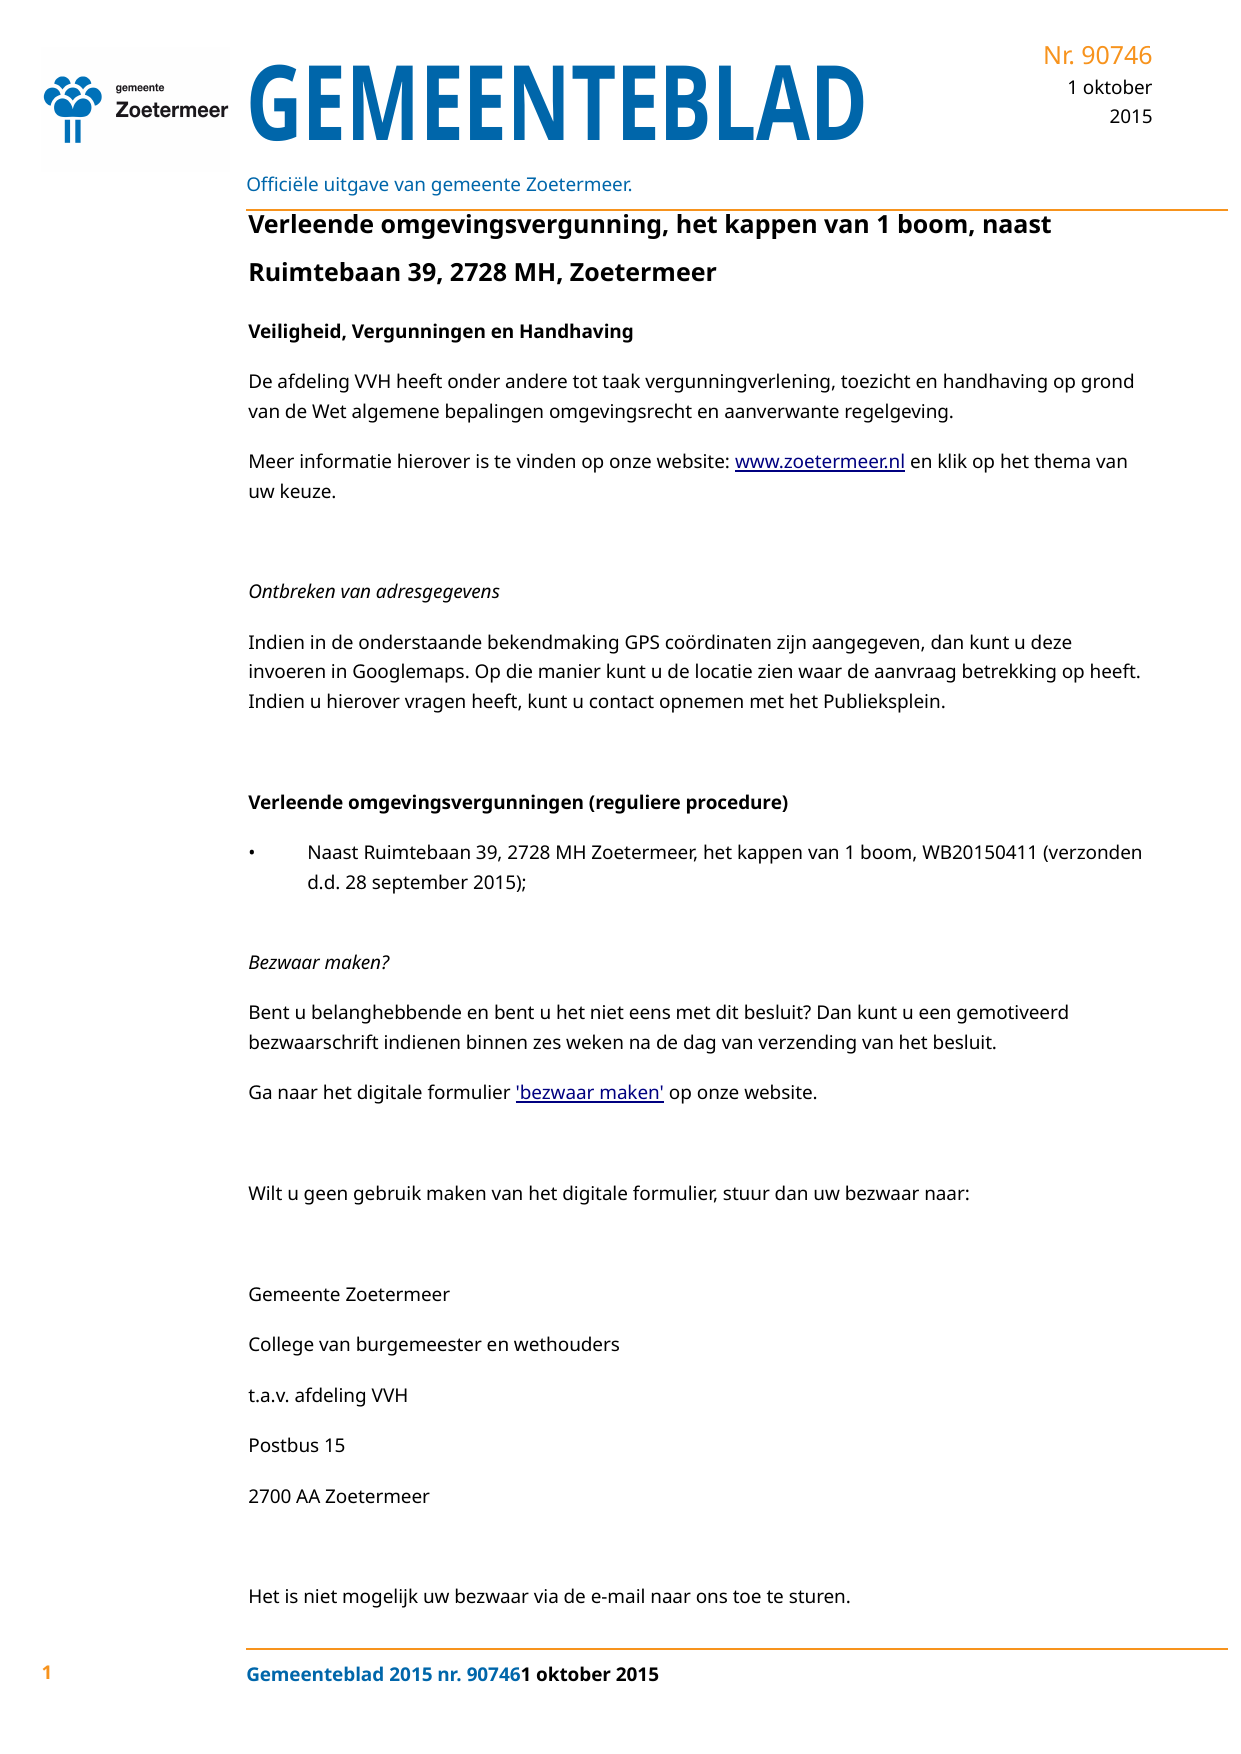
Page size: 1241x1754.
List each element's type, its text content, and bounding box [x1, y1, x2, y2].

text Indien in de onderstaande bekendmaking GPS coördinaten zijn aangegeven, dan kunt u deze invoeren in Googlemaps. Op die manier kunt u de locatie zien waar de aanvraag betrekking op heeft. Indien u hierover vragen heeft, kunt u contact opnemen met het Publieksplein. [248, 629, 1152, 714]
text 2700 AA Zoetermeer [248, 1483, 1152, 1509]
text Ontbreken van adresgegevens [248, 579, 1152, 604]
text Veiligheid, Vergunningen en Handhaving [248, 318, 1152, 344]
picture [41, 47, 231, 172]
text Het is niet mogelijk uw bezwaar via de e-mail naar ons toe te sturen. [248, 1584, 1152, 1609]
text Wilt u geen gebruik maken van het digitale formulier, stuur dan uw bezwaar naar: [248, 1180, 1152, 1206]
list Naast Ruimtebaan 39, 2728 MH Zoetermeer, het kappen van 1 boom, WB20150411 (verzonden d.d. 28 september 2015); [248, 839, 1152, 895]
text Verleende omgevingsvergunning, het kappen van 1 boom, naast Ruimtebaan 39, 2728 MH, Zoetermeer [248, 211, 1152, 288]
text Ga naar het digitale formulier 'bezwaar maken' op onze website. [248, 1079, 1152, 1105]
text Gemeente Zoetermeer [248, 1281, 1152, 1307]
text Verleende omgevingsvergunningen (reguliere procedure) [248, 789, 1152, 815]
text t.a.v. afdeling VVH [248, 1382, 1152, 1408]
text De afdeling VVH heeft onder andere tot taak vergunningverlening, toezicht en handhaving op grond van de Wet algemene bepalingen omgevingsrecht en aanverwante regelgeving. [248, 368, 1152, 424]
text Meer informatie hierover is te vinden op onze website: www.zoetermeer.nl en klik op het thema van uw keuze. [248, 448, 1152, 504]
text Bent u belanghebbende en bent u het niet eens met dit besluit? Dan kunt u een gemotiveerd bezwaarschrift indienen binnen zes weken na de dag van verzending van het besluit. [248, 999, 1152, 1055]
text College van burgemeester en wethouders [248, 1332, 1152, 1357]
text Postbus 15 [248, 1432, 1152, 1458]
text Bezwaar maken? [248, 949, 1152, 975]
